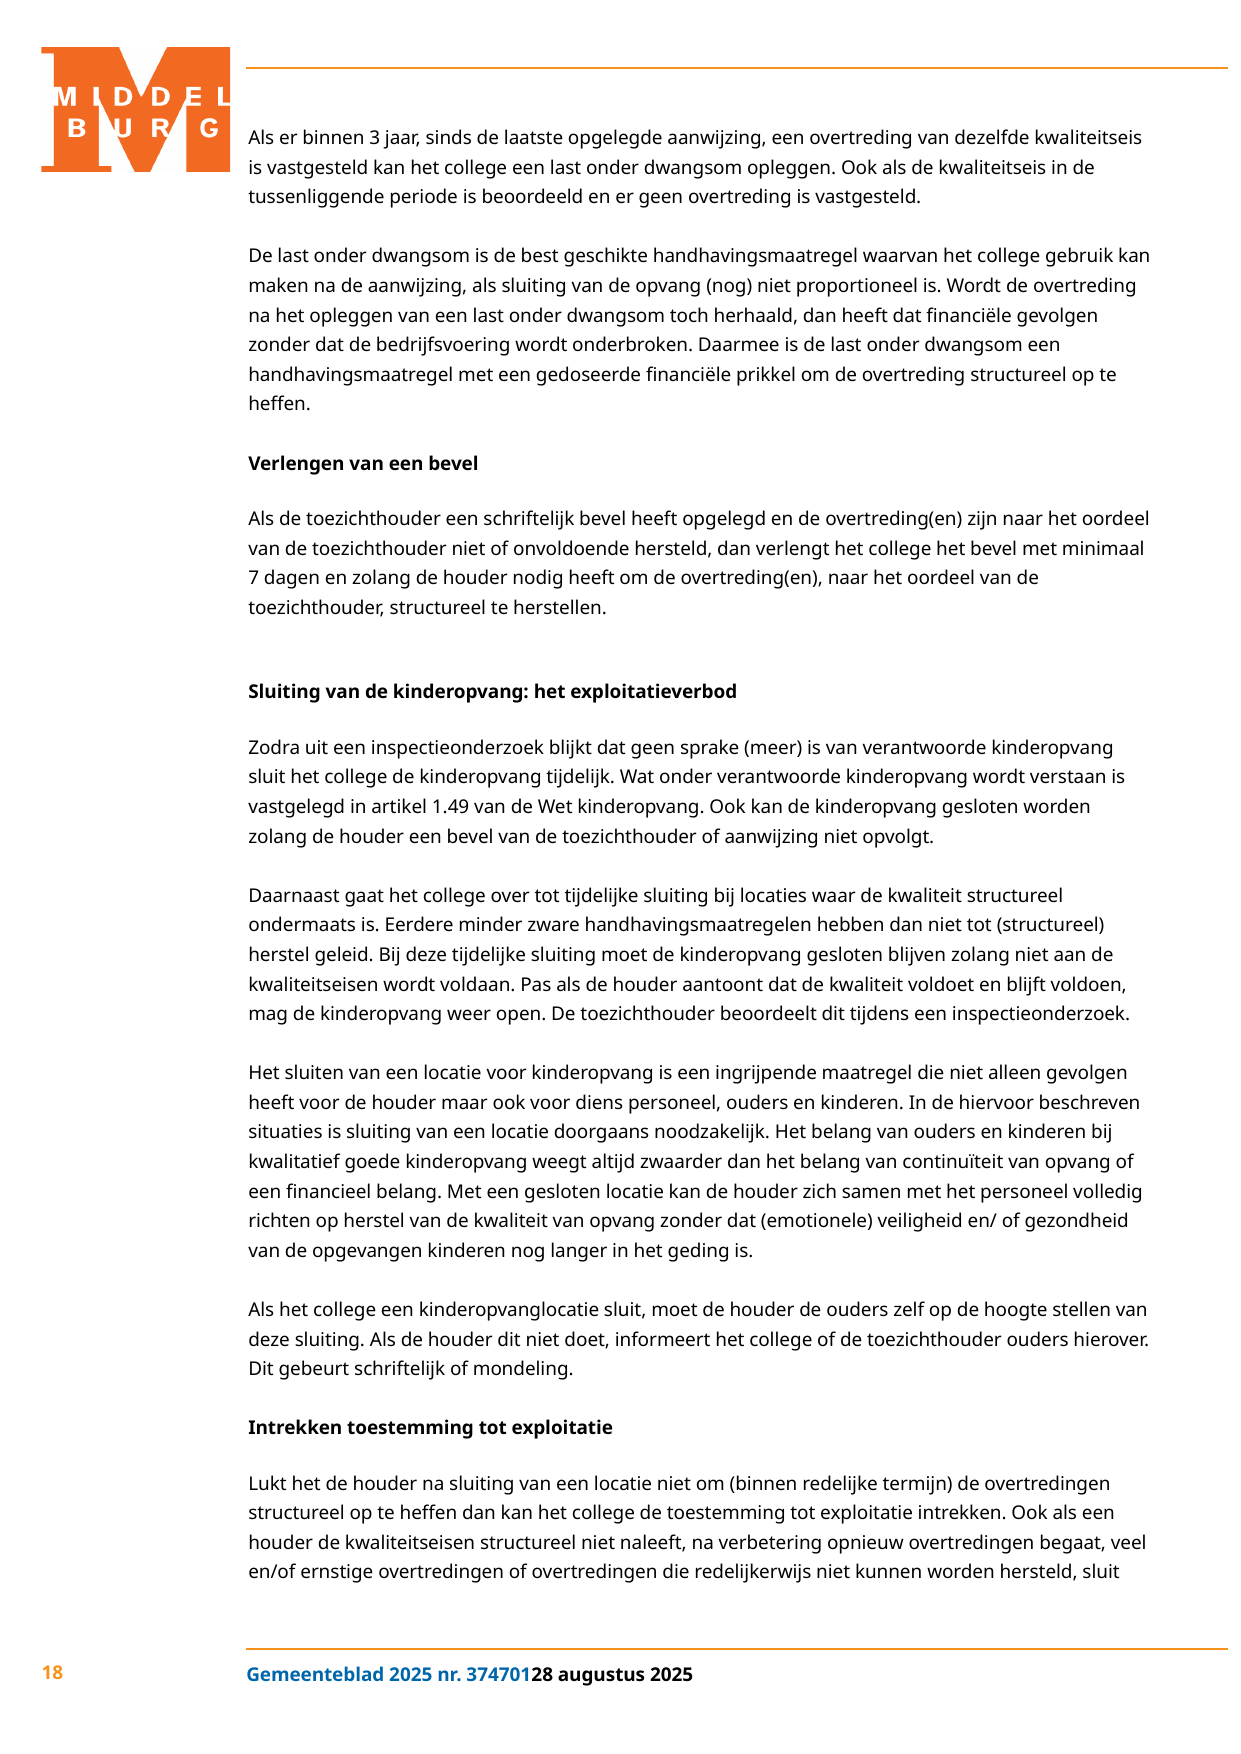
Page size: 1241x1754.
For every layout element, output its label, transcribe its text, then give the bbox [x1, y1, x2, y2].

text Sluiting van de kinderopvang: het exploitatieverbod [248, 679, 1152, 704]
picture [41, 47, 231, 172]
text Daarnaast gaat het college over tot tijdelijke sluiting bij locaties waar de kwaliteit structureel ondermaats is. Eerdere minder zware handhavingsmaatregelen hebben dan niet tot (structureel) herstel geleid. Bij deze tijdelijke sluiting moet de kinderopvang gesloten blijven zolang niet aan de kwaliteitseisen wordt voldaan. Pas als de houder aantoont dat de kwaliteit voldoet en blijft voldoen, mag de kinderopvang weer open. De toezichthouder beoordeelt dit tijdens een inspectieonderzoek. [248, 882, 1152, 1026]
text Lukt het de houder na sluiting van een locatie niet om (binnen redelijke termijn) de overtredingen structureel op te heffen dan kan het college de toestemming tot exploitatie intrekken. Ook als een houder de kwaliteitseisen structureel niet naleeft, na verbetering opnieuw overtredingen begaat, veel en/of ernstige overtredingen of overtredingen die redelijkerwijs niet kunnen worden hersteld, sluit [248, 1470, 1152, 1584]
text Het sluiten van een locatie voor kinderopvang is een ingrijpende maatregel die niet alleen gevolgen heeft voor de houder maar ook voor diens personeel, ouders en kinderen. In de hiervoor beschreven situaties is sluiting van een locatie doorgaans noodzakelijk. Het belang van ouders en kinderen bij kwalitatief goede kinderopvang weegt altijd zwaarder dan het belang van continuïteit van opvang of een financieel belang. Met een gesloten locatie kan de houder zich samen met het personeel volledig richten op herstel van de kwaliteit van opvang zonder dat (emotionele) veiligheid en/ of gezondheid van de opgevangen kinderen nog langer in het geding is. [248, 1059, 1152, 1263]
text Als het college een kinderopvanglocatie sluit, moet de houder de ouders zelf op de hoogte stellen van deze sluiting. Als de houder dit niet doet, informeert het college of de toezichthouder ouders hierover. Dit gebeurt schriftelijk of mondeling. [248, 1296, 1152, 1381]
text Intrekken toestemming tot exploitatie [248, 1414, 1152, 1440]
text Als de toezichthouder een schriftelijk bevel heeft opgelegd en de overtreding(en) zijn naar het oordeel van de toezichthouder niet of onvoldoende hersteld, dan verlengt het college het bevel met minimaal 7 dagen en zolang de houder nodig heeft om de overtreding(en), naar het oordeel van de toezichthouder, structureel te herstellen. [248, 505, 1152, 619]
text Zodra uit een inspectieonderzoek blijkt dat geen sprake (meer) is van verantwoorde kinderopvang sluit het college de kinderopvang tijdelijk. Wat onder verantwoorde kinderopvang wordt verstaan is vastgelegd in artikel 1.49 van de Wet kinderopvang. Ook kan de kinderopvang gesloten worden zolang de houder een bevel van de toezichthouder of aanwijzing niet opvolgt. [248, 734, 1152, 848]
text Als er binnen 3 jaar, sinds de laatste opgelegde aanwijzing, een overtreding van dezelfde kwaliteitseis is vastgesteld kan het college een last onder dwangsom opleggen. Ook als de kwaliteitseis in de tussenliggende periode is beoordeeld en er geen overtreding is vastgesteld. [248, 124, 1152, 209]
text De last onder dwangsom is de best geschikte handhavingsmaatregel waarvan het college gebruik kan maken na de aanwijzing, als sluiting van de opvang (nog) niet proportioneel is. Wordt de overtreding na het opleggen van een last onder dwangsom toch herhaald, dan heeft dat financiële gevolgen zonder dat de bedrijfsvoering wordt onderbroken. Daarmee is de last onder dwangsom een handhavingsmaatregel met een gedoseerde financiële prikkel om de overtreding structureel op te heffen. [248, 243, 1152, 416]
text Verlengen van een bevel [248, 450, 1152, 476]
